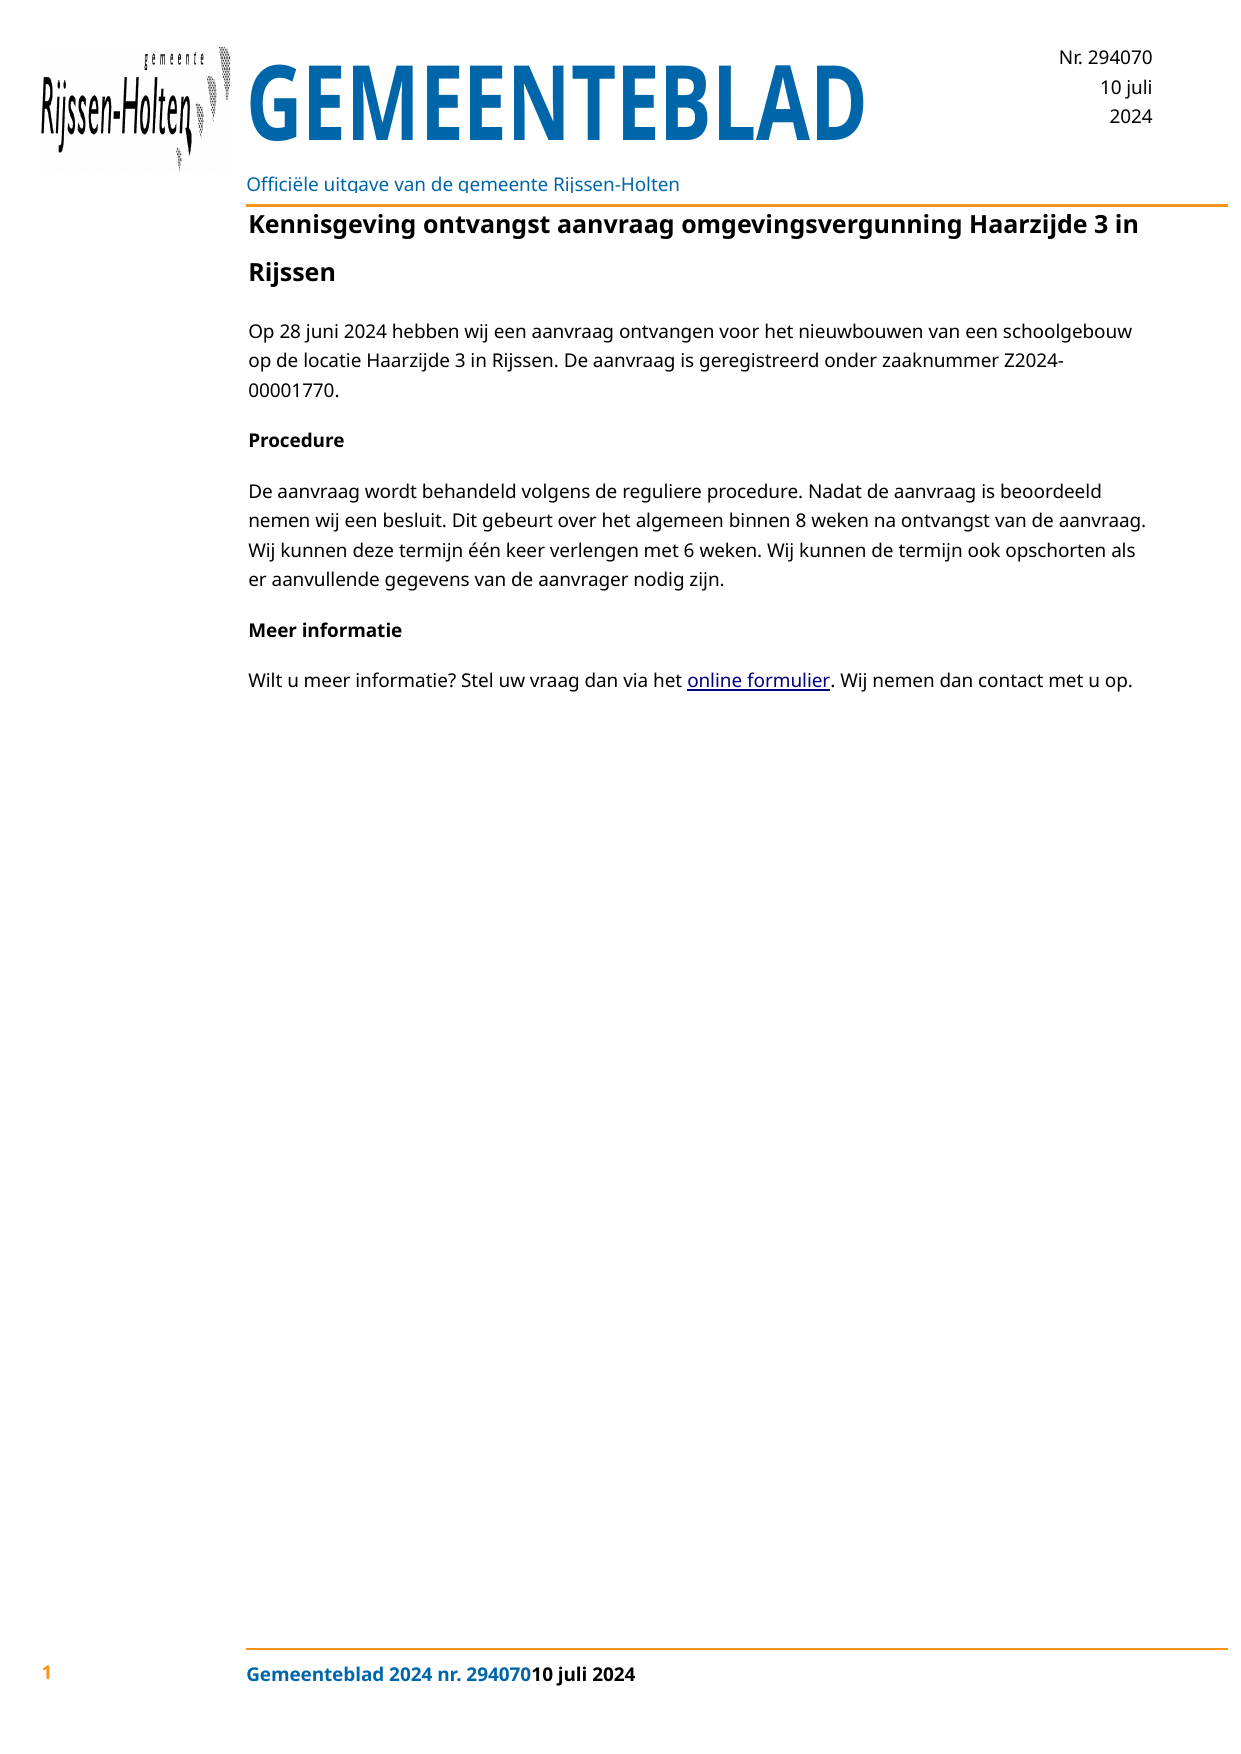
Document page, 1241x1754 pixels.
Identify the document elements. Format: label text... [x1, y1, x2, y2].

text Meer informatie [248, 617, 1152, 643]
text Wilt u meer informatie? Stel uw vraag dan via het online formulier. Wij nemen dan contact met u op. [248, 667, 1152, 693]
text Kennisgeving ontvangst aanvraag omgevingsvergunning Haarzijde 3 in Rijssen [248, 207, 1152, 288]
text De aanvraag wordt behandeld volgens de reguliere procedure. Nadat de aanvraag is beoordeeld nemen wij een besluit. Dit gebeurt over het algemeen binnen 8 weken na ontvangst van de aanvraag. Wij kunnen deze termijn één keer verlengen met 6 weken. Wij kunnen de termijn ook opschorten als er aanvullende gegevens van de aanvrager nodig zijn. [248, 478, 1152, 592]
text Procedure [248, 427, 1152, 453]
picture [41, 47, 231, 172]
text Op 28 juni 2024 hebben wij een aanvraag ontvangen voor het nieuwbouwen van een schoolgebouw op de locatie Haarzijde 3 in Rijssen. De aanvraag is geregistreerd onder zaaknummer Z2024-00001770. [248, 318, 1152, 403]
